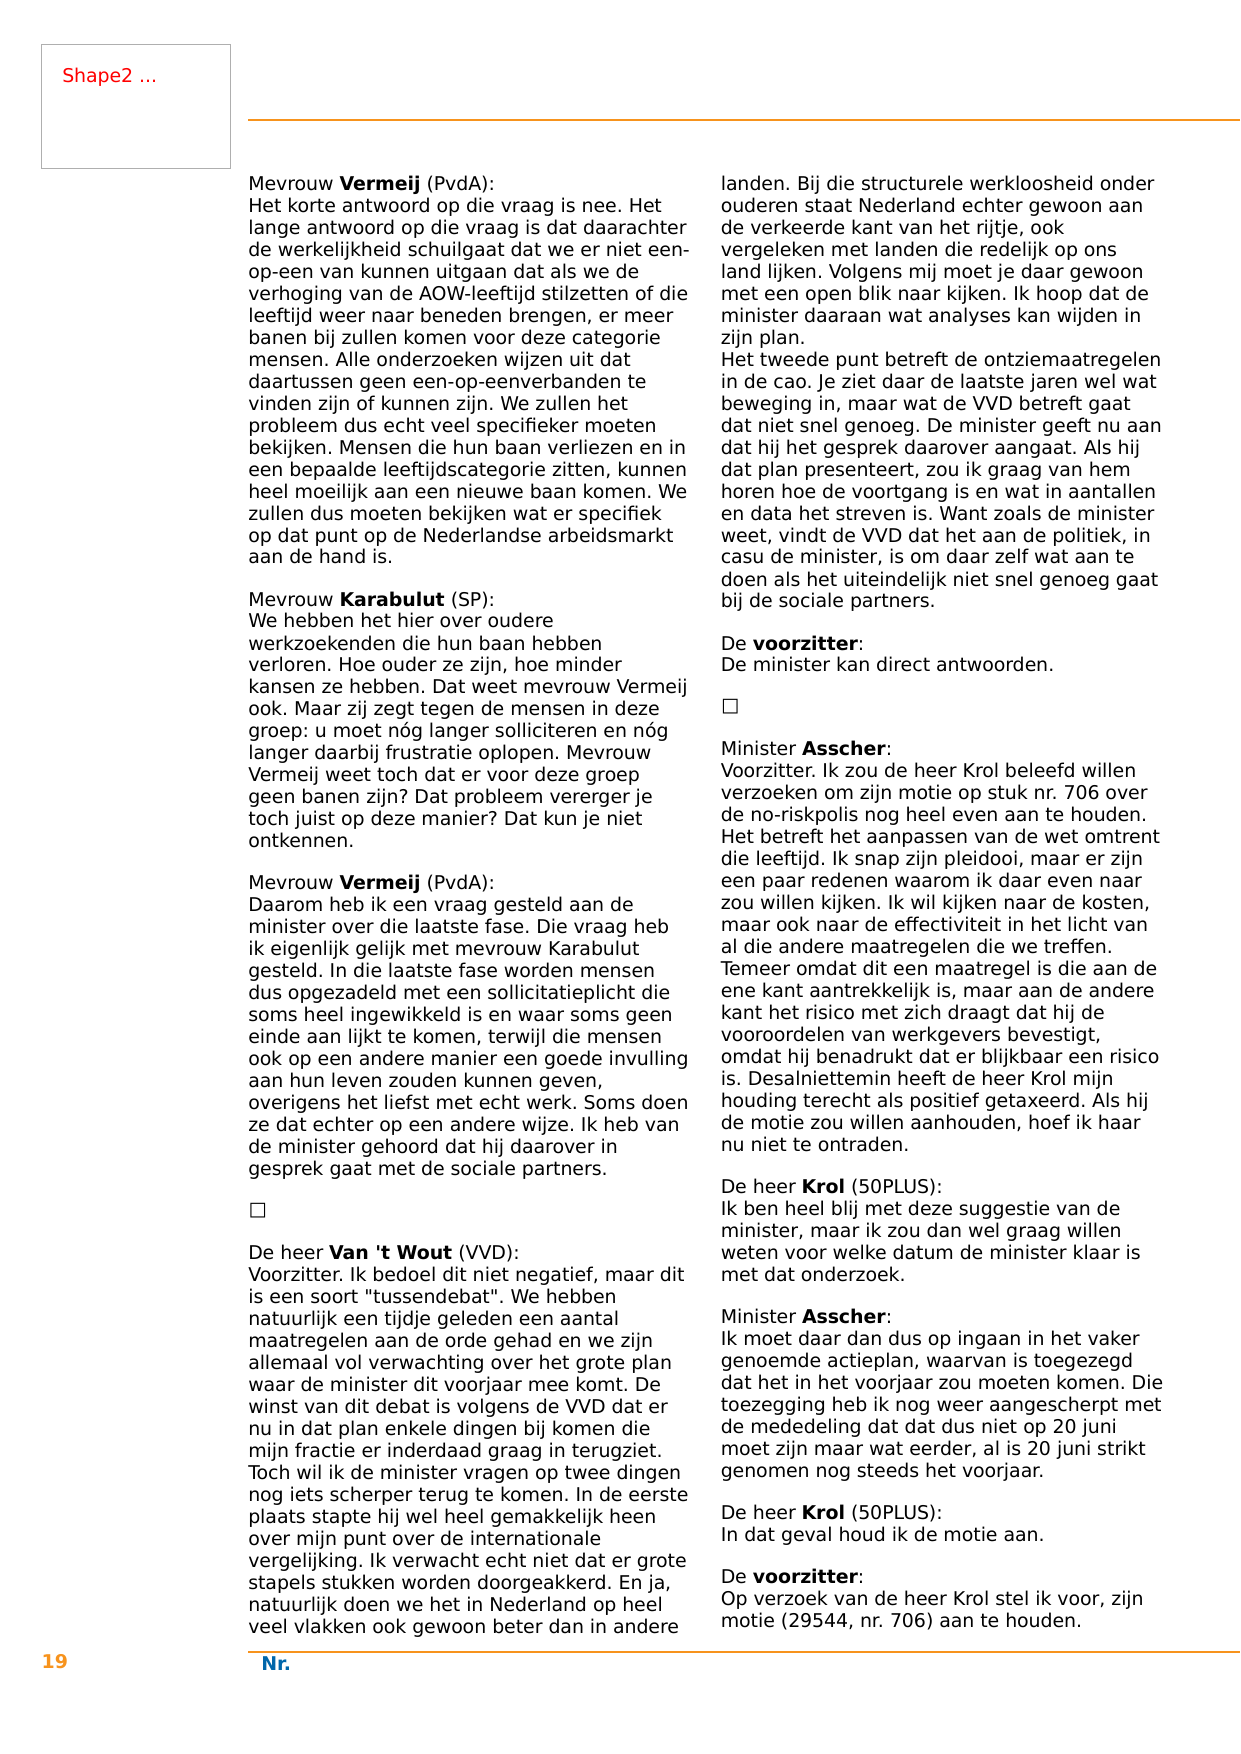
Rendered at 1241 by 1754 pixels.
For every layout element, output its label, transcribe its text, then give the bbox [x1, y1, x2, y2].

text ⬜ [248, 1200, 691, 1222]
text We hebben het hier over oudere werkzoekenden die hun baan hebben verloren. Hoe ouder ze zijn, hoe minder kansen ze hebben. Dat weet mevrouw Vermeij ook. Maar zij zegt tegen de mensen in deze groep: u moet nóg langer solliciteren en nóg langer daarbij frustratie oplopen. Mevrouw Vermeij weet toch dat er voor deze groep geen banen zijn? Dat probleem vererger je toch juist op deze manier? Dat kun je niet ontkennen. [248, 610, 691, 852]
text ⬜ [721, 696, 1163, 718]
text Mevrouw Karabulut (SP): [248, 588, 691, 610]
text Minister Asscher: [721, 738, 1163, 760]
text Ik moet daar dan dus op ingaan in het vaker genoemde actieplan, waarvan is toegezegd dat het in het voorjaar zou moeten komen. Die toezegging heb ik nog weer aangescherpt met de mededeling dat dat dus niet op 20 juni moet zijn maar wat eerder, al is 20 juni strikt genomen nog steeds het voorjaar. [721, 1328, 1163, 1482]
text Het tweede punt betreft de ontziemaatregelen in de cao. Je ziet daar de laatste jaren wel wat beweging in, maar wat de VVD betreft gaat dat niet snel genoeg. De minister geeft nu aan dat hij het gesprek daarover aangaat. Als hij dat plan presenteert, zou ik graag van hem horen hoe de voortgang is en wat in aantallen en data het streven is. Want zoals de minister weet, vindt de VVD dat het aan de politiek, in casu de minister, is om daar zelf wat aan te doen als het uiteindelijk niet snel genoeg gaat bij de sociale partners. [721, 349, 1163, 612]
text Het korte antwoord op die vraag is nee. Het lange antwoord op die vraag is dat daarachter de werkelijkheid schuilgaat dat we er niet een-op-een van kunnen uitgaan dat als we de verhoging van de AOW-leeftijd stilzetten of die leeftijd weer naar beneden brengen, er meer banen bij zullen komen voor deze categorie mensen. Alle onderzoeken wijzen uit dat daartussen geen een-op-eenverbanden te vinden zijn of kunnen zijn. We zullen het probleem dus echt veel specifieker moeten bekijken. Mensen die hun baan verliezen en in een bepaalde leeftijdscategorie zitten, kunnen heel moeilijk aan een nieuwe baan komen. We zullen dus moeten bekijken wat er specifiek op dat punt op de Nederlandse arbeidsmarkt aan de hand is. [248, 195, 691, 568]
text Daarom heb ik een vraag gesteld aan de minister over die laatste fase. Die vraag heb ik eigenlijk gelijk met mevrouw Karabulut gesteld. In die laatste fase worden mensen dus opgezadeld met een sollicitatieplicht die soms heel ingewikkeld is en waar soms geen einde aan lijkt te komen, terwijl die mensen ook op een andere manier een goede invulling aan hun leven zouden kunnen geven, overigens het liefst met echt werk. Soms doen ze dat echter op een andere wijze. Ik heb van de minister gehoord dat hij daarover in gesprek gaat met de sociale partners. [248, 894, 691, 1180]
text landen. Bij die structurele werkloosheid onder ouderen staat Nederland echter gewoon aan de verkeerde kant van het rijtje, ook vergeleken met landen die redelijk op ons land lijken. Volgens mij moet je daar gewoon met een open blik naar kijken. Ik hoop dat de minister daaraan wat analyses kan wijden in zijn plan. [721, 173, 1163, 349]
text Ik ben heel blij met deze suggestie van de minister, maar ik zou dan wel graag willen weten voor welke datum de minister klaar is met dat onderzoek. [721, 1198, 1163, 1286]
text Mevrouw Vermeij (PvdA): [248, 872, 691, 894]
text In dat geval houd ik de motie aan. [721, 1524, 1163, 1546]
text De heer Krol (50PLUS): [721, 1502, 1163, 1524]
text De heer Van 't Wout (VVD): [248, 1242, 691, 1264]
text Voorzitter. Ik zou de heer Krol beleefd willen verzoeken om zijn motie op stuk nr. 706 over de no-riskpolis nog heel even aan te houden. Het betreft het aanpassen van de wet omtrent die leeftijd. Ik snap zijn pleidooi, maar er zijn een paar redenen waarom ik daar even naar zou willen kijken. Ik wil kijken naar de kosten, maar ook naar de effectiviteit in het licht van al die andere maatregelen die we treffen. Temeer omdat dit een maatregel is die aan de ene kant aantrekkelijk is, maar aan de andere kant het risico met zich draagt dat hij de vooroordelen van werkgevers bevestigt, omdat hij benadrukt dat er blijkbaar een risico is. Desalniettemin heeft de heer Krol mijn houding terecht als positief getaxeerd. Als hij de motie zou willen aanhouden, hoef ik haar nu niet te ontraden. [721, 760, 1163, 1156]
text Minister Asscher: [721, 1306, 1163, 1328]
text De heer Krol (50PLUS): [721, 1176, 1163, 1198]
text De voorzitter: [721, 1566, 1163, 1588]
text Voorzitter. Ik bedoel dit niet negatief, maar dit is een soort "tussendebat". We hebben natuurlijk een tijdje geleden een aantal maatregelen aan de orde gehad en we zijn allemaal vol verwachting over het grote plan waar de minister dit voorjaar mee komt. De winst van dit debat is volgens de VVD dat er nu in dat plan enkele dingen bij komen die mijn fractie er inderdaad graag in terugziet. [248, 1264, 691, 1462]
text De voorzitter: [721, 632, 1163, 654]
text De minister kan direct antwoorden. [721, 654, 1163, 676]
text Mevrouw Vermeij (PvdA): [248, 173, 691, 195]
text Op verzoek van de heer Krol stel ik voor, zijn motie (29544, nr. 706) aan te houden. [721, 1588, 1163, 1632]
text Toch wil ik de minister vragen op twee dingen nog iets scherper terug te komen. In de eerste plaats stapte hij wel heel gemakkelijk heen over mijn punt over de internationale vergelijking. Ik verwacht echt niet dat er grote stapels stukken worden doorgeakkerd. En ja, natuurlijk doen we het in Nederland op heel veel vlakken ook gewoon beter dan in andere [248, 1462, 691, 1637]
